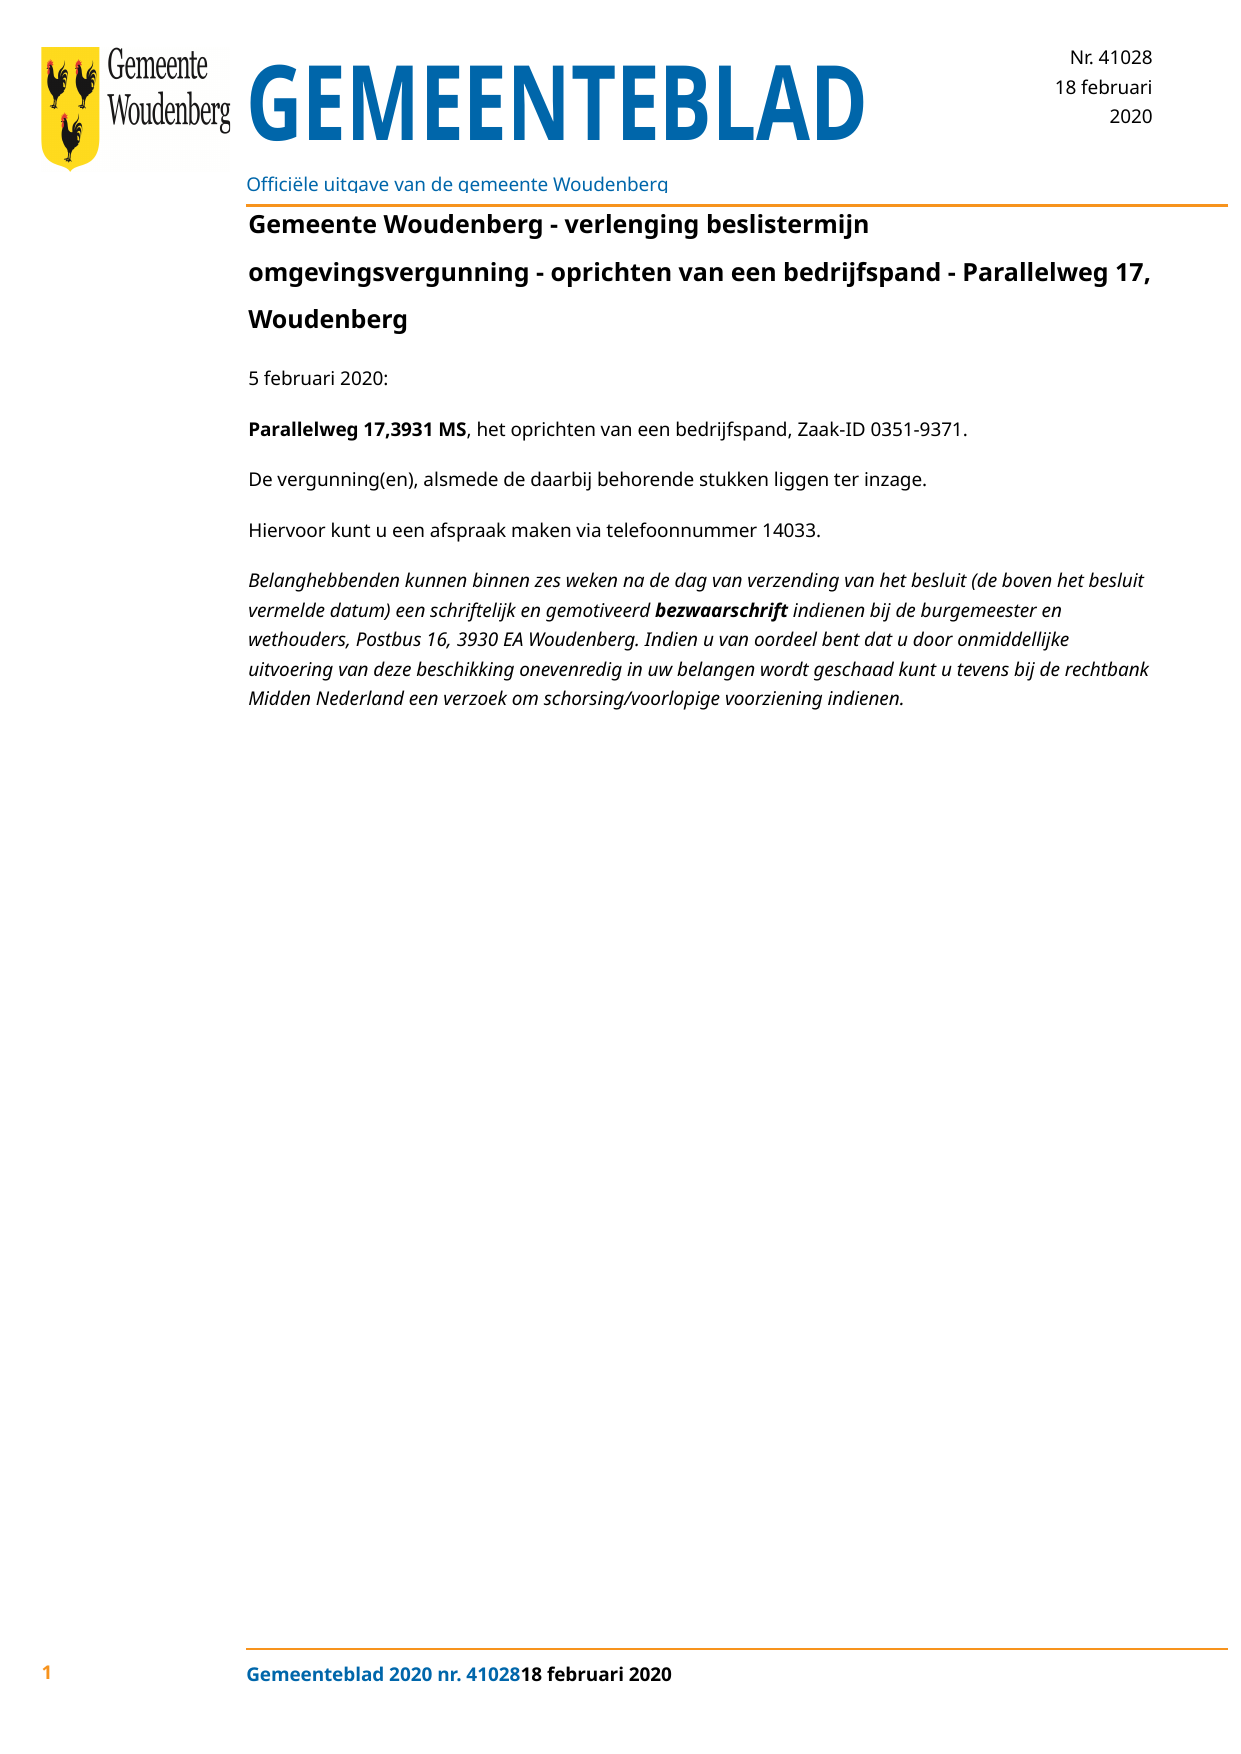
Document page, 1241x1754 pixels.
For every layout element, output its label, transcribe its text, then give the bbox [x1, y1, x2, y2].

picture [41, 47, 231, 172]
text 5 februari 2020: [248, 366, 1152, 391]
text Belanghebbenden kunnen binnen zes weken na de dag van verzending van het besluit (de boven het besluit vermelde datum) een schriftelijk en gemotiveerd bezwaarschrift indienen bij de burgemeester en wethouders, Postbus 16, 3930 EA Woudenberg. Indien u van oordeel bent dat u door onmiddellijke uitvoering van deze beschikking onevenredig in uw belangen wordt geschaad kunt u tevens bij de rechtbank Midden Nederland een verzoek om schorsing/voorlopige voorziening indienen. [248, 567, 1152, 711]
text Gemeente Woudenberg - verlenging beslistermijn omgevingsvergunning - oprichten van een bedrijfspand - Parallelweg 17, Woudenberg [248, 207, 1152, 336]
text Parallelweg 17,3931 MS, het oprichten van een bedrijfspand, Zaak-ID 0351-9371. [248, 416, 1152, 442]
text Hiervoor kunt u een afspraak maken via telefoonnummer 14033. [248, 517, 1152, 542]
text De vergunning(en), alsmede de daarbij behorende stukken liggen ter inzage. [248, 466, 1152, 492]
